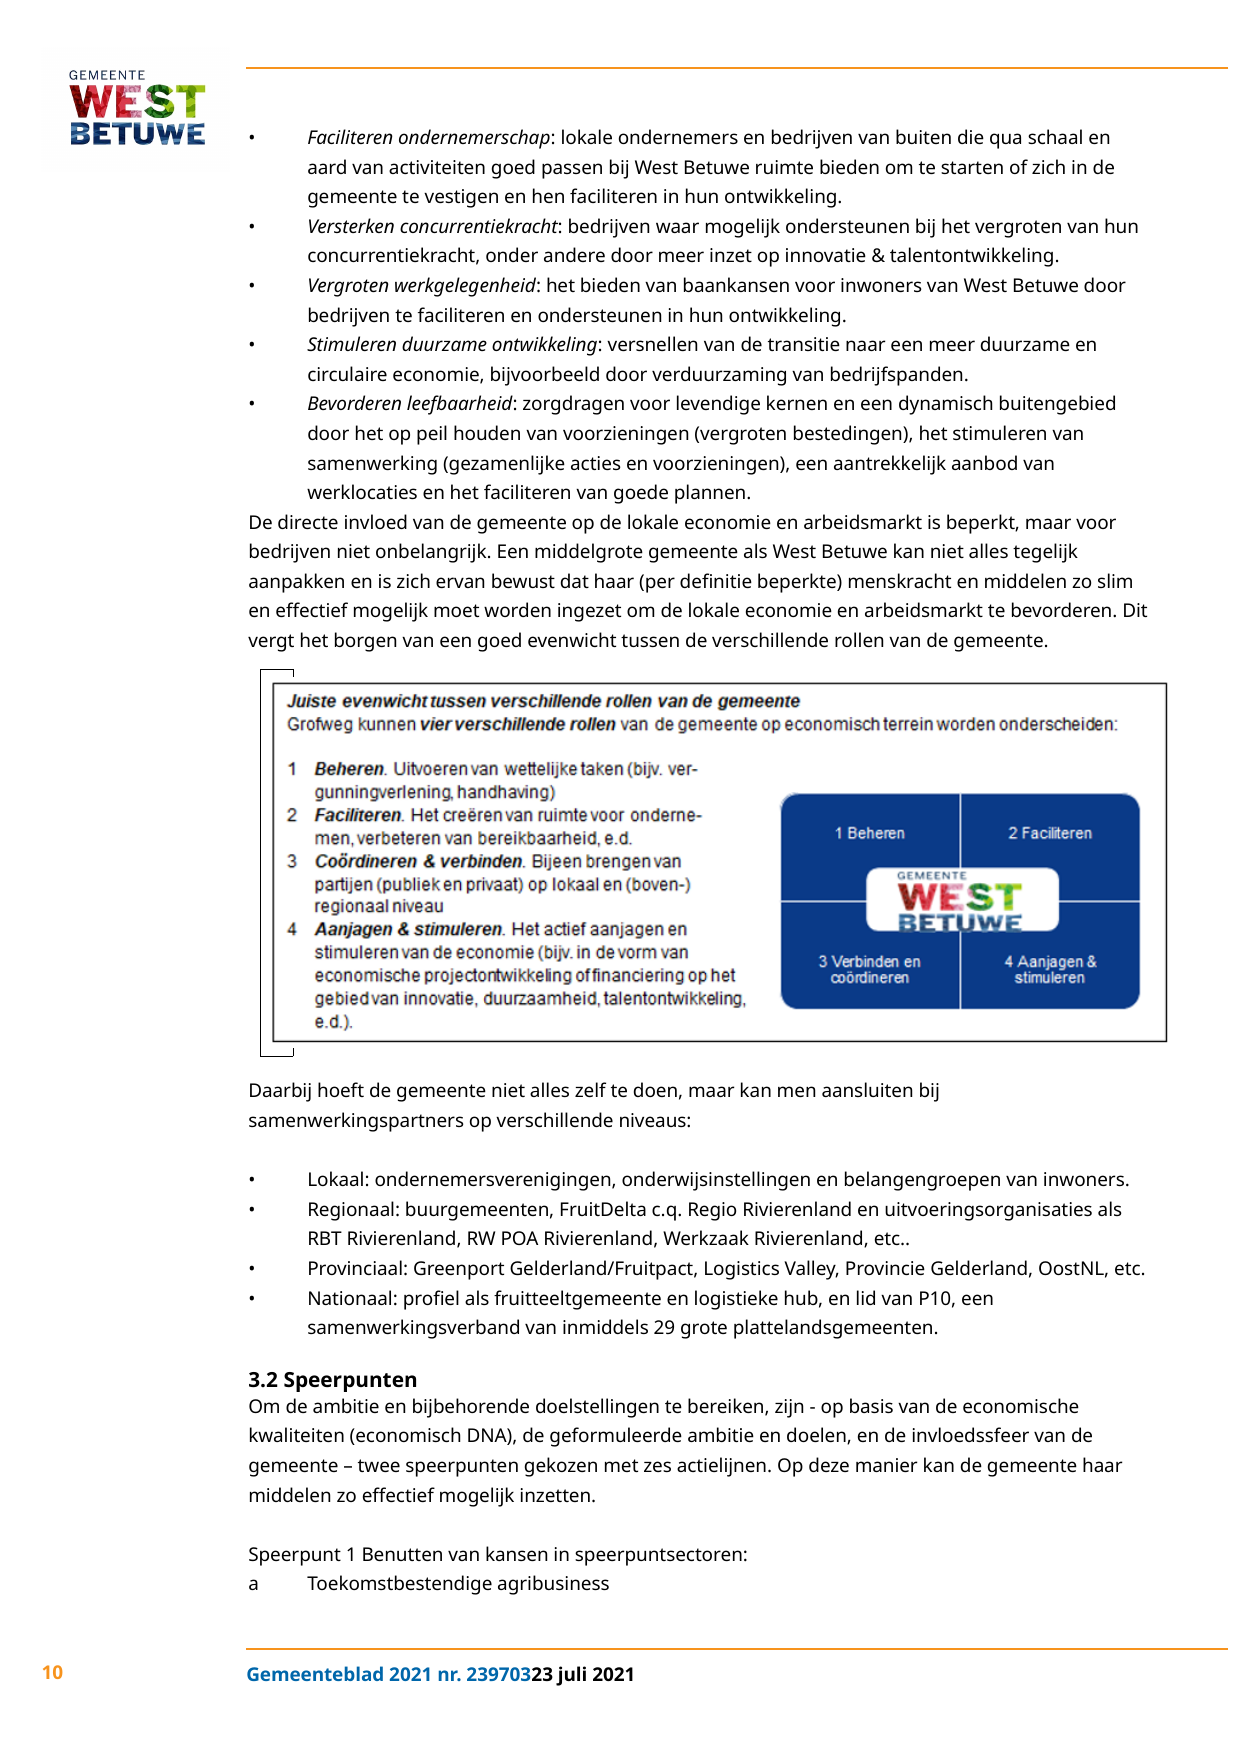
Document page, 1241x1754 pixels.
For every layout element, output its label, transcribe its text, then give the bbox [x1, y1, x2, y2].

picture [268, 677, 1173, 1048]
list Versterken concurrentiekracht: bedrijven waar mogelijk ondersteunen bij het vergroten van hun concurrentiekracht, onder andere door meer inzet op innovatie & talentontwikkeling. [248, 213, 1152, 268]
text Daarbij hoeft de gemeente niet alles zelf te doen, maar kan men aansluiten bij samenwerkingspartners op verschillende niveaus: [248, 1078, 1152, 1133]
text Om de ambitie en bijbehorende doelstellingen te bereiken, zijn - op basis van de economische kwaliteiten (economisch DNA), de geformuleerde ambitie en doelen, en de invloedssfeer van de gemeente – twee speerpunten gekozen met zes actielijnen. Op deze manier kan de gemeente haar middelen zo effectief mogelijk inzetten. [248, 1393, 1152, 1508]
list Regionaal: buurgemeenten, FruitDelta c.q. Regio Rivierenland en uitvoeringsorganisaties als RBT Rivierenland, RW POA Rivierenland, Werkzaak Rivierenland, etc.. [248, 1196, 1152, 1251]
text Speerpunt 1 Benutten van kansen in speerpuntsectoren: [248, 1541, 1152, 1567]
list Lokaal: ondernemersverenigingen, onderwijsinstellingen en belangengroepen van inwoners. [248, 1166, 1152, 1192]
text 3.2 Speerpunten [248, 1365, 1152, 1393]
list Provinciaal: Greenport Gelderland/Fruitpact, Logistics Valley, Provincie Gelderland, OostNL, etc. [248, 1255, 1152, 1281]
list Faciliteren ondernemerschap: lokale ondernemers en bedrijven van buiten die qua schaal en aard van activiteiten goed passen bij West Betuwe ruimte bieden om te starten of zich in de gemeente te vestigen en hen faciliteren in hun ontwikkeling. [248, 124, 1152, 209]
list Stimuleren duurzame ontwikkeling: versnellen van de transitie naar een meer duurzame en circulaire economie, bijvoorbeeld door verduurzaming van bedrijfspanden. [248, 331, 1152, 387]
list Toekomstbestendige agribusiness [248, 1571, 1152, 1596]
list Bevorderen leefbaarheid: zorgdragen voor levendige kernen en een dynamisch buitengebied door het op peil houden van voorzieningen (vergroten bestedingen), het stimuleren van samenwerking (gezamenlijke acties en voorzieningen), een aantrekkelijk aanbod van werklocaties en het faciliteren van goede plannen. [248, 391, 1152, 505]
list Nationaal: profiel als fruitteeltgemeente en logistieke hub, en lid van P10, een samenwerkingsverband van inmiddels 29 grote plattelandsgemeenten. [248, 1285, 1152, 1340]
text De directe invloed van de gemeente op de lokale economie en arbeidsmarkt is beperkt, maar voor bedrijven niet onbelangrijk. Een middelgrote gemeente als West Betuwe kan niet alles tegelijk aanpakken en is zich ervan bewust dat haar (per definitie beperkte) menskracht en middelen zo slim en effectief mogelijk moet worden ingezet om de lokale economie en arbeidsmarkt te bevorderen. Dit vergt het borgen van een goed evenwicht tussen de verschillende rollen van de gemeente. [248, 509, 1152, 653]
picture [41, 47, 231, 172]
list Vergroten werkgelegenheid: het bieden van baankansen voor inwoners van West Betuwe door bedrijven te faciliteren en ondersteunen in hun ontwikkeling. [248, 272, 1152, 328]
